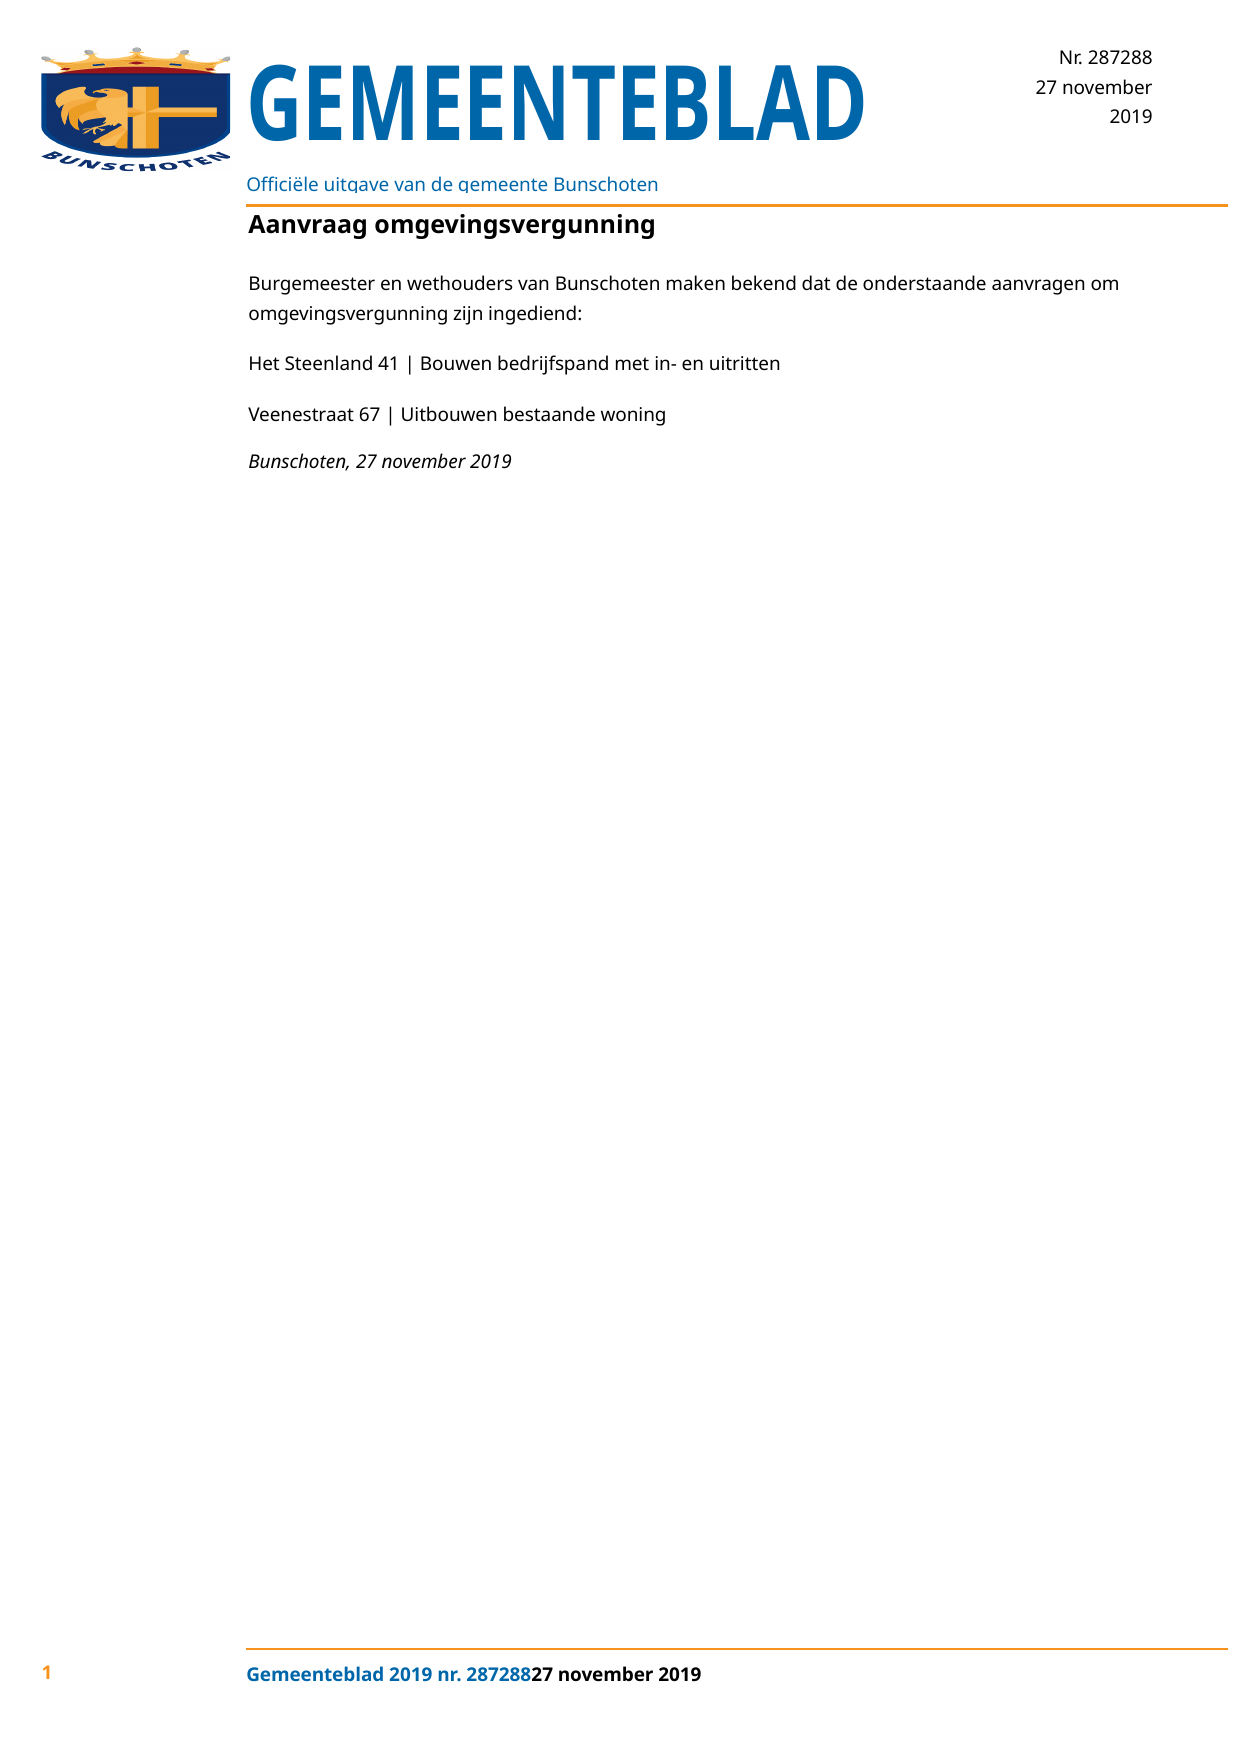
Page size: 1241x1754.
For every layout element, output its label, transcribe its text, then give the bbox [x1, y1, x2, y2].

text Veenestraat 67 | Uitbouwen bestaande woning [248, 401, 1152, 426]
text Burgemeester en wethouders van Bunschoten maken bekend dat de onderstaande aanvragen om omgevingsvergunning zijn ingediend: [248, 270, 1152, 326]
text Aanvraag omgevingsvergunning [248, 207, 1152, 241]
text Het Steenland 41 | Bouwen bedrijfspand met in- en uitritten [248, 350, 1152, 376]
text Bunschoten, 27 november 2019 [248, 448, 1152, 474]
picture [41, 47, 231, 172]
